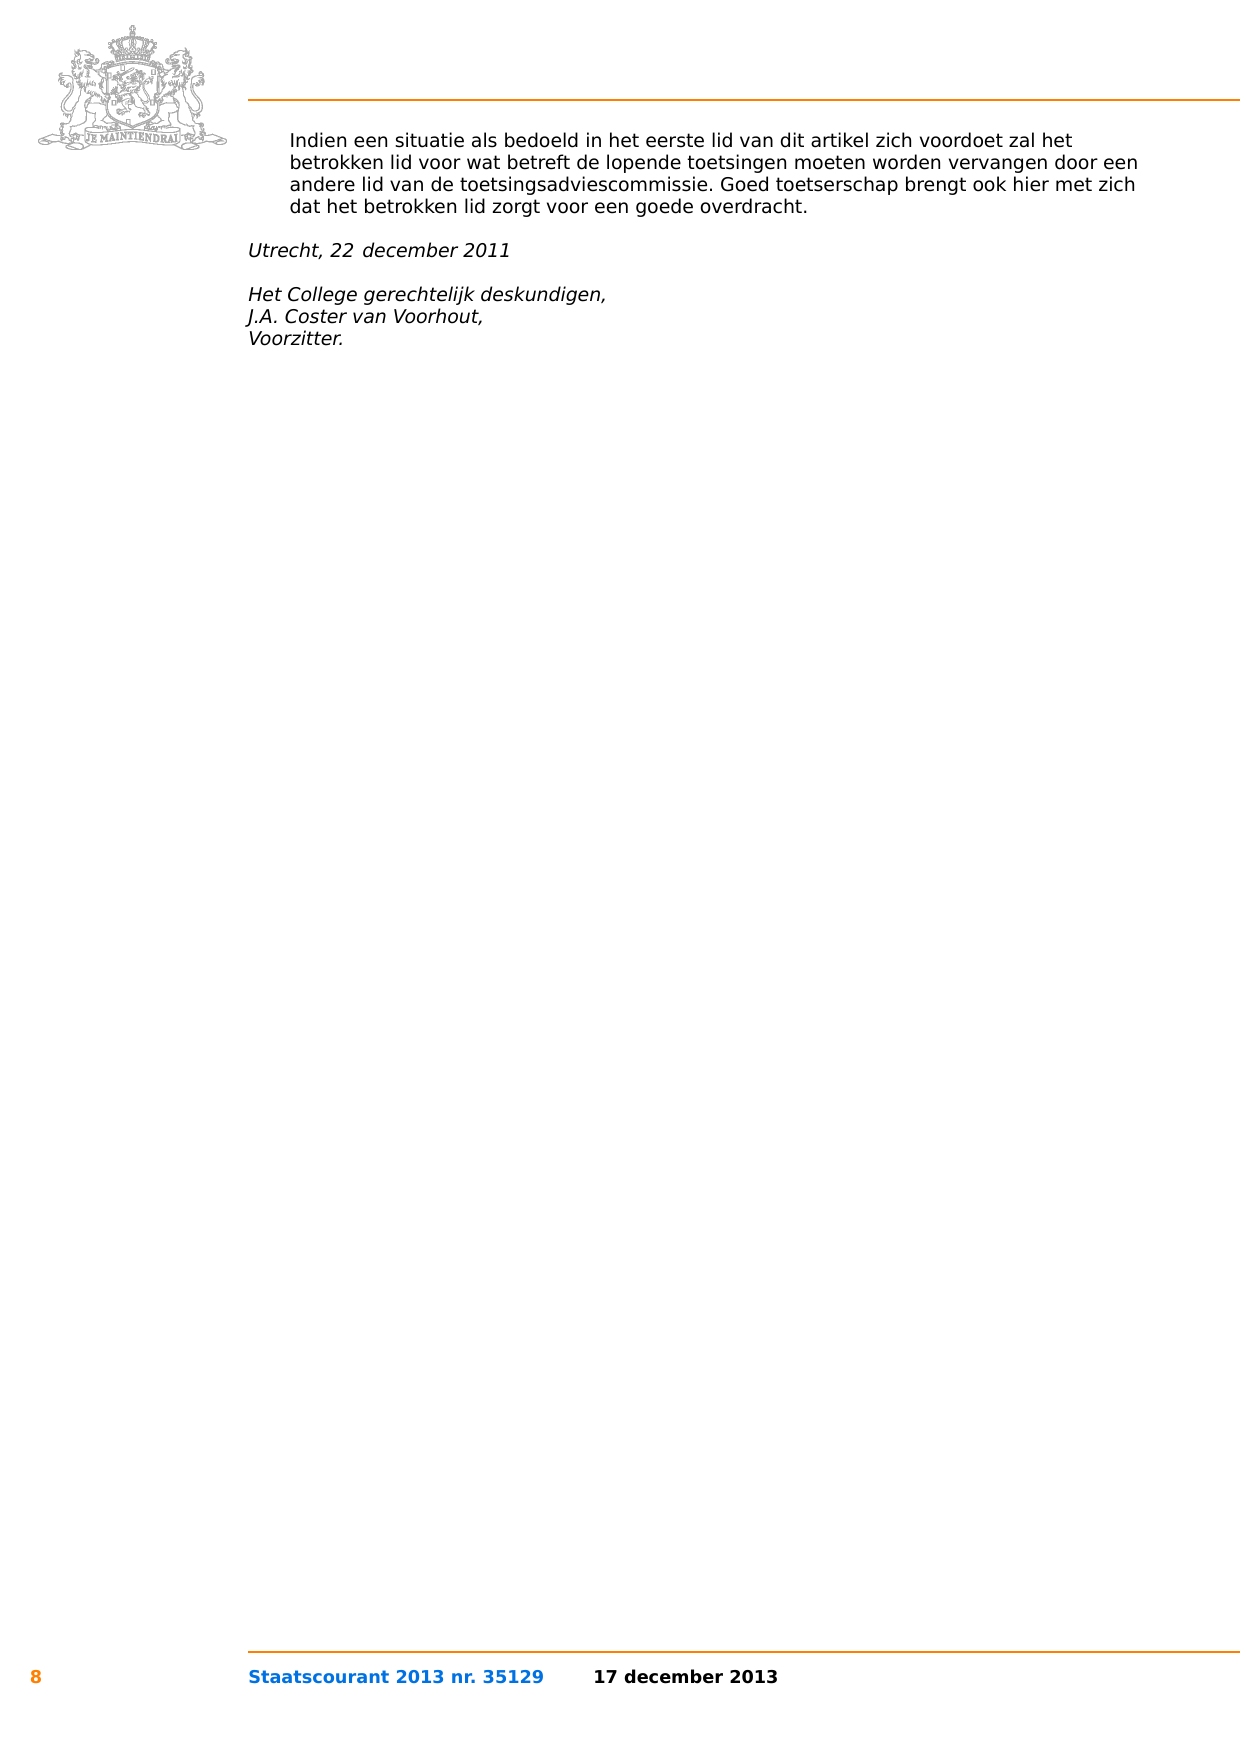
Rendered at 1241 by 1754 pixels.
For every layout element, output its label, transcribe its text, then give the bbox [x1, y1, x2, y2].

text Indien een situatie als bedoeld in het eerste lid van dit artikel zich voordoet zal het betrokken lid voor wat betreft de lopende toetsingen moeten worden vervangen door een andere lid van de toetsingsadviescommissie. Goed toetserschap brengt ook hier met zich dat het betrokken lid zorgt voor een goede overdracht. [289, 130, 1163, 218]
picture [38, 25, 227, 150]
text Het College gerechtelijk deskundigen, J.A. Coster van Voorhout, Voorzitter. [248, 283, 1163, 349]
text Utrecht, 22 december 2011 [248, 240, 1163, 262]
